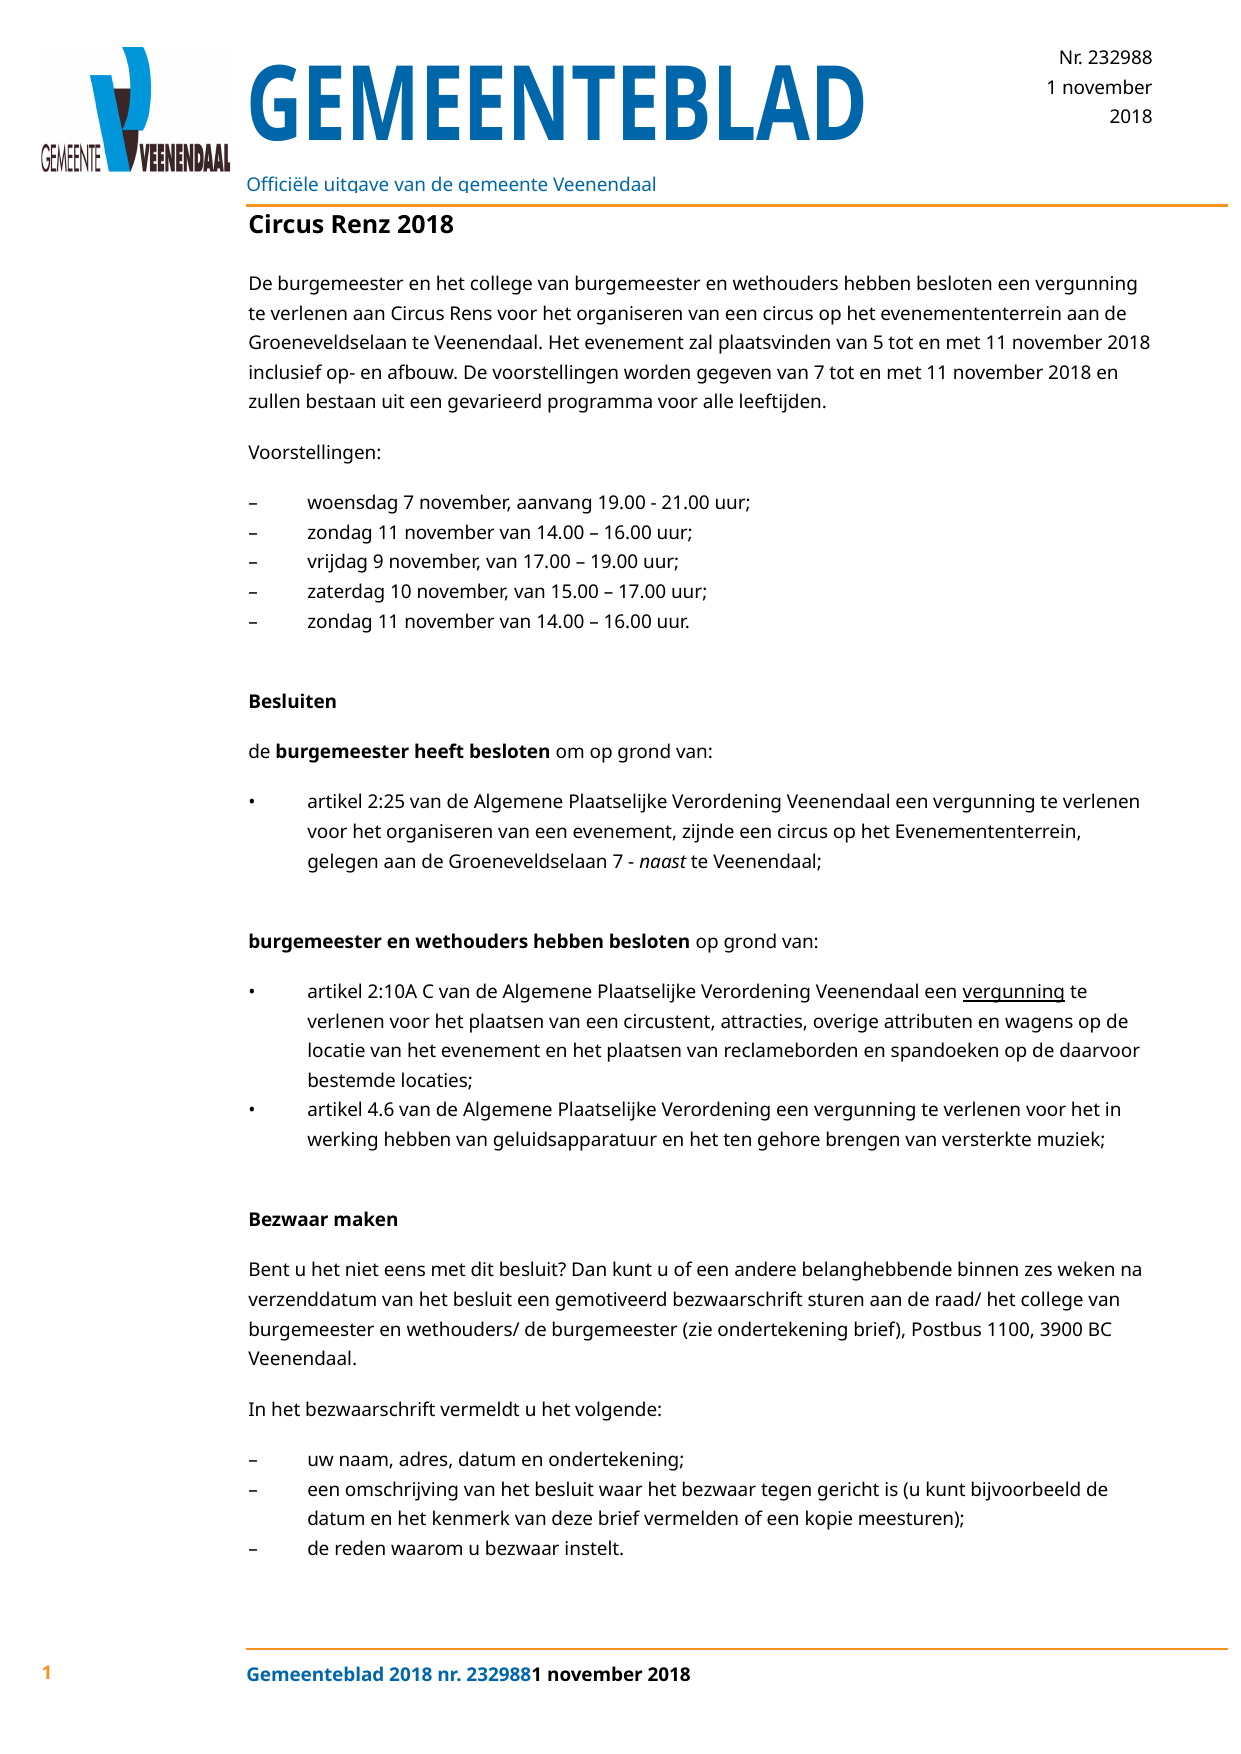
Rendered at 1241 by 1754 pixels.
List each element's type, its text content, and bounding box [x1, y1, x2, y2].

list uw naam, adres, datum en ondertekening; [248, 1446, 1152, 1472]
list artikel 2:10A C van de Algemene Plaatselijke Verordening Veenendaal een vergunning te verlenen voor het plaatsen van een circustent, attracties, overige attributen en wagens op de locatie van het evenement en het plaatsen van reclameborden en spandoeken op de daarvoor bestemde locaties; [248, 978, 1152, 1093]
list zondag 11 november van 14.00 – 16.00 uur; [248, 519, 1152, 545]
list de reden waarom u bezwaar instelt. [248, 1535, 1152, 1561]
text Bezwaar maken [248, 1206, 1152, 1232]
text Circus Renz 2018 [248, 207, 1152, 241]
text de burgemeester heeft besloten om op grond van: [248, 738, 1152, 764]
list zaterdag 10 november, van 15.00 – 17.00 uur; [248, 578, 1152, 604]
picture [41, 47, 130, 172]
list vrijdag 9 november, van 17.00 – 19.00 uur; [248, 549, 1152, 574]
text Voorstellingen: [248, 439, 1152, 465]
text Besluiten [248, 688, 1152, 713]
picture [123, 47, 231, 172]
list zondag 11 november van 14.00 – 16.00 uur. [248, 608, 1152, 633]
list woensdag 7 november, aanvang 19.00 - 21.00 uur; [248, 489, 1152, 515]
text De burgemeester en het college van burgemeester en wethouders hebben besloten een vergunning te verlenen aan Circus Rens voor het organiseren van een circus op het evenemententerrein aan de Groeneveldselaan te Veenendaal. Het evenement zal plaatsvinden van 5 tot en met 11 november 2018 inclusief op- en afbouw. De voorstellingen worden gegeven van 7 tot en met 11 november 2018 en zullen bestaan uit een gevarieerd programma voor alle leeftijden. [248, 270, 1152, 414]
text In het bezwaarschrift vermeldt u het volgende: [248, 1396, 1152, 1421]
list artikel 4.6 van de Algemene Plaatselijke Verordening een vergunning te verlenen voor het in werking hebben van geluidsapparatuur en het ten gehore brengen van versterkte muziek; [248, 1097, 1152, 1152]
text Bent u het niet eens met dit besluit? Dan kunt u of een andere belanghebbende binnen zes weken na verzenddatum van het besluit een gemotiveerd bezwaarschrift sturen aan de raad/ het college van burgemeester en wethouders/ de burgemeester (zie ondertekening brief), Postbus 1100, 3900 BC Veenendaal. [248, 1257, 1152, 1371]
text burgemeester en wethouders hebben besloten op grond van: [248, 928, 1152, 953]
list een omschrijving van het besluit waar het bezwaar tegen gericht is (u kunt bijvoorbeeld de datum en het kenmerk van deze brief vermelden of een kopie meesturen); [248, 1476, 1152, 1531]
list artikel 2:25 van de Algemene Plaatselijke Verordening Veenendaal een vergunning te verlenen voor het organiseren van een evenement, zijnde een circus op het Evenemententerrein, gelegen aan de Groeneveldselaan 7 - naast te Veenendaal; [248, 789, 1152, 873]
